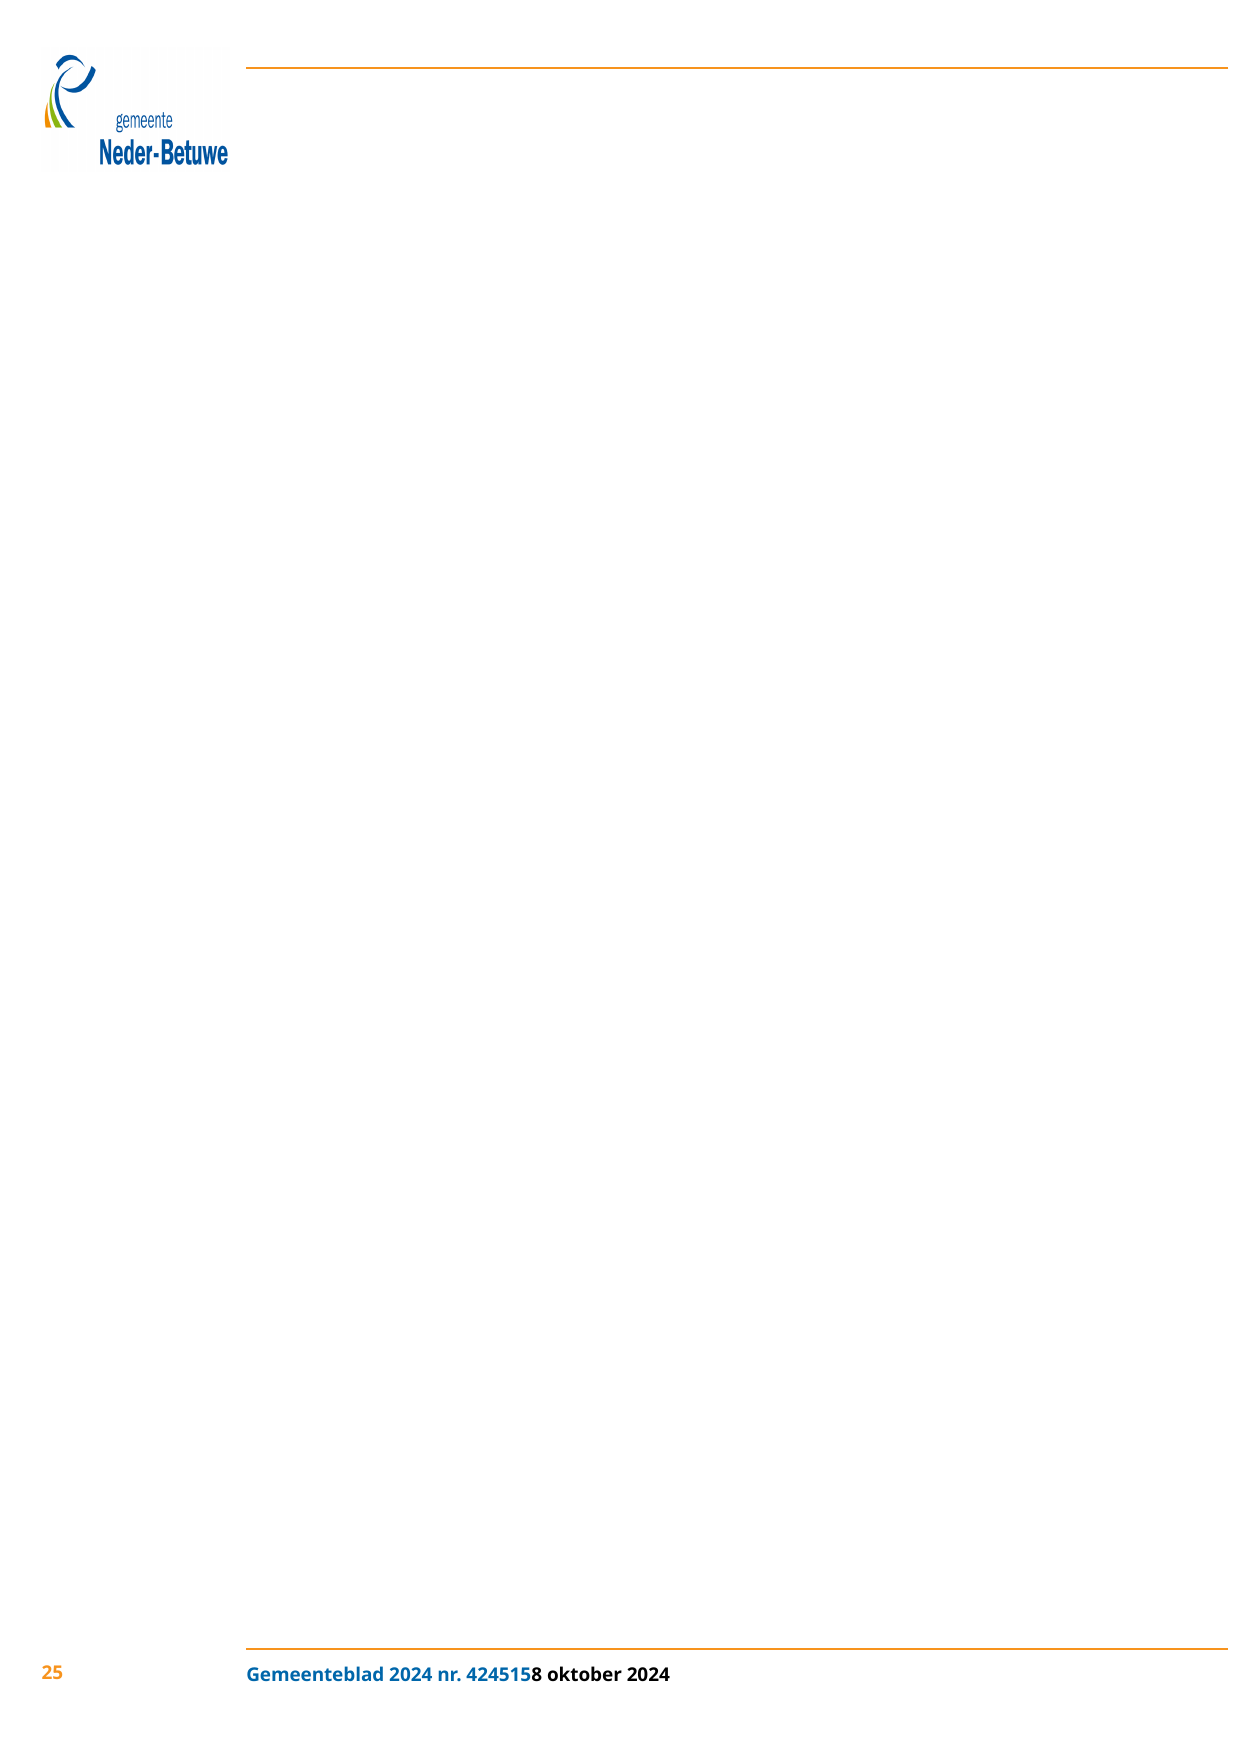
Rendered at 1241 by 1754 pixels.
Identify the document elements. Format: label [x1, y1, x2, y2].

picture [41, 47, 231, 172]
